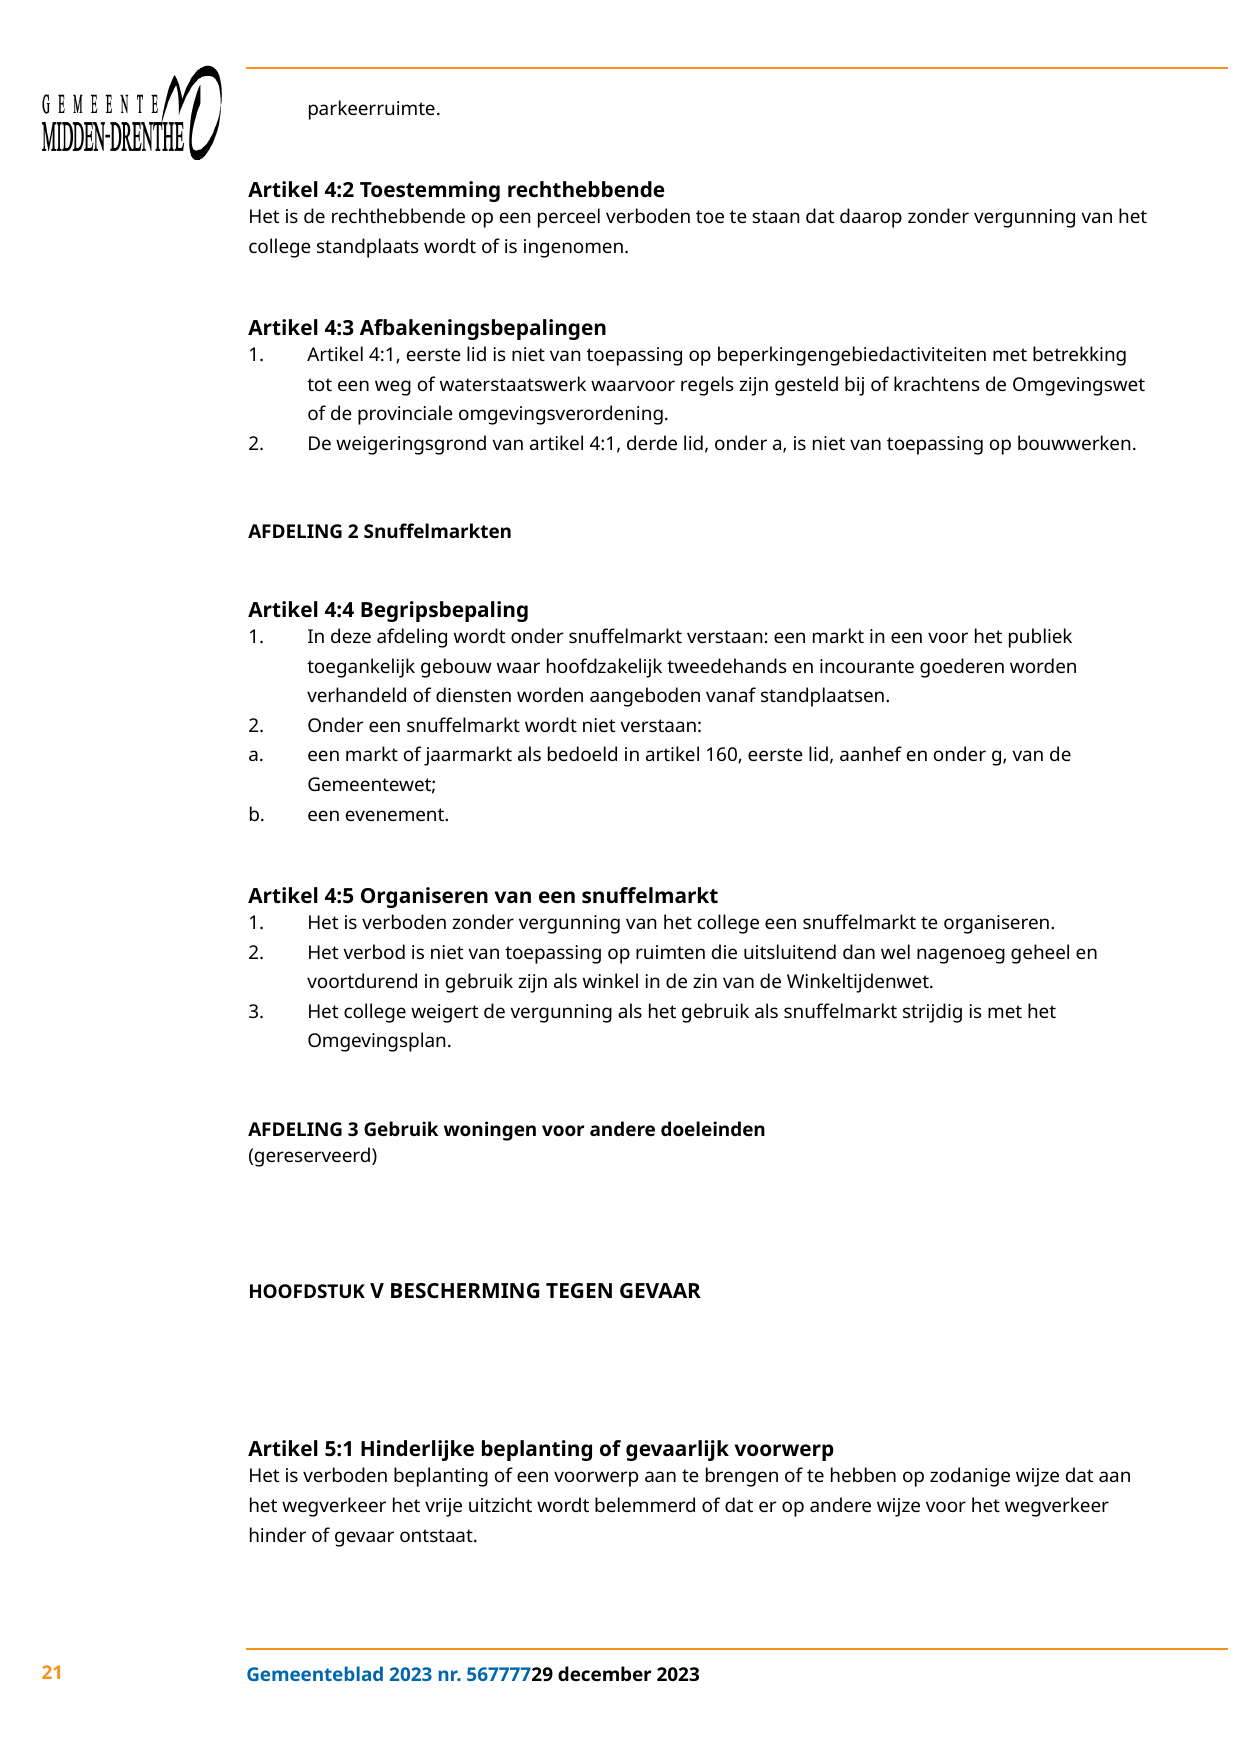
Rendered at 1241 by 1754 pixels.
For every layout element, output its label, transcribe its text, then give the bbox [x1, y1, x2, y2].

picture [41, 47, 231, 172]
text Het is de rechthebbende op een perceel verboden toe te staan dat daarop zonder vergunning van het college standplaats wordt of is ingenomen. [248, 203, 1152, 258]
list een markt of jaarmarkt als bedoeld in artikel 160, eerste lid, aanhef en onder g, van de Gemeentewet; [248, 742, 1152, 797]
list Het verbod is niet van toepassing op ruimten die uitsluitend dan wel nagenoeg geheel en voortdurend in gebruik zijn als winkel in de zin van de Winkeltijdenwet. [248, 939, 1152, 994]
list parkeerruimte. [248, 95, 1152, 121]
text Artikel 5:1 Hinderlijke beplanting of gevaarlijk voorwerp [248, 1434, 1152, 1463]
text Het is verboden beplanting of een voorwerp aan te brengen of te hebben op zodanige wijze dat aan het wegverkeer het vrije uitzicht wordt belemmerd of dat er op andere wijze voor het wegverkeer hinder of gevaar ontstaat. [248, 1463, 1152, 1547]
list Onder een snuffelmarkt wordt niet verstaan: [248, 712, 1152, 738]
list een evenement. [248, 801, 1152, 827]
text Artikel 4:4 Begripsbepaling [248, 595, 1152, 623]
text AFDELING 3 Gebruik woningen voor andere doeleinden [248, 1116, 1152, 1142]
text HOOFDSTUK V BESCHERMING TEGEN GEVAAR [248, 1276, 1152, 1305]
text Artikel 4:5 Organiseren van een snuffelmarkt [248, 881, 1152, 909]
text AFDELING 2 Snuffelmarkten [248, 519, 1152, 544]
list De weigeringsgrond van artikel 4:1, derde lid, onder a, is niet van toepassing op bouwwerken. [248, 430, 1152, 456]
list Artikel 4:1, eerste lid is niet van toepassing op beperkingengebiedactiviteiten met betrekking tot een weg of waterstaatswerk waarvoor regels zijn gesteld bij of krachtens de Omgevingswet of de provinciale omgevingsverordening. [248, 341, 1152, 426]
list Het college weigert de vergunning als het gebruik als snuffelmarkt strijdig is met het Omgevingsplan. [248, 998, 1152, 1053]
text Artikel 4:2 Toestemming rechthebbende [248, 175, 1152, 203]
list Het is verboden zonder vergunning van het college een snuffelmarkt te organiseren. [248, 909, 1152, 935]
text (gereserveerd) [248, 1142, 1152, 1168]
list In deze afdeling wordt onder snuffelmarkt verstaan: een markt in een voor het publiek toegankelijk gebouw waar hoofdzakelijk tweedehands en incourante goederen worden verhandeld of diensten worden aangeboden vanaf standplaatsen. [248, 623, 1152, 708]
text Artikel 4:3 Afbakeningsbepalingen [248, 313, 1152, 341]
